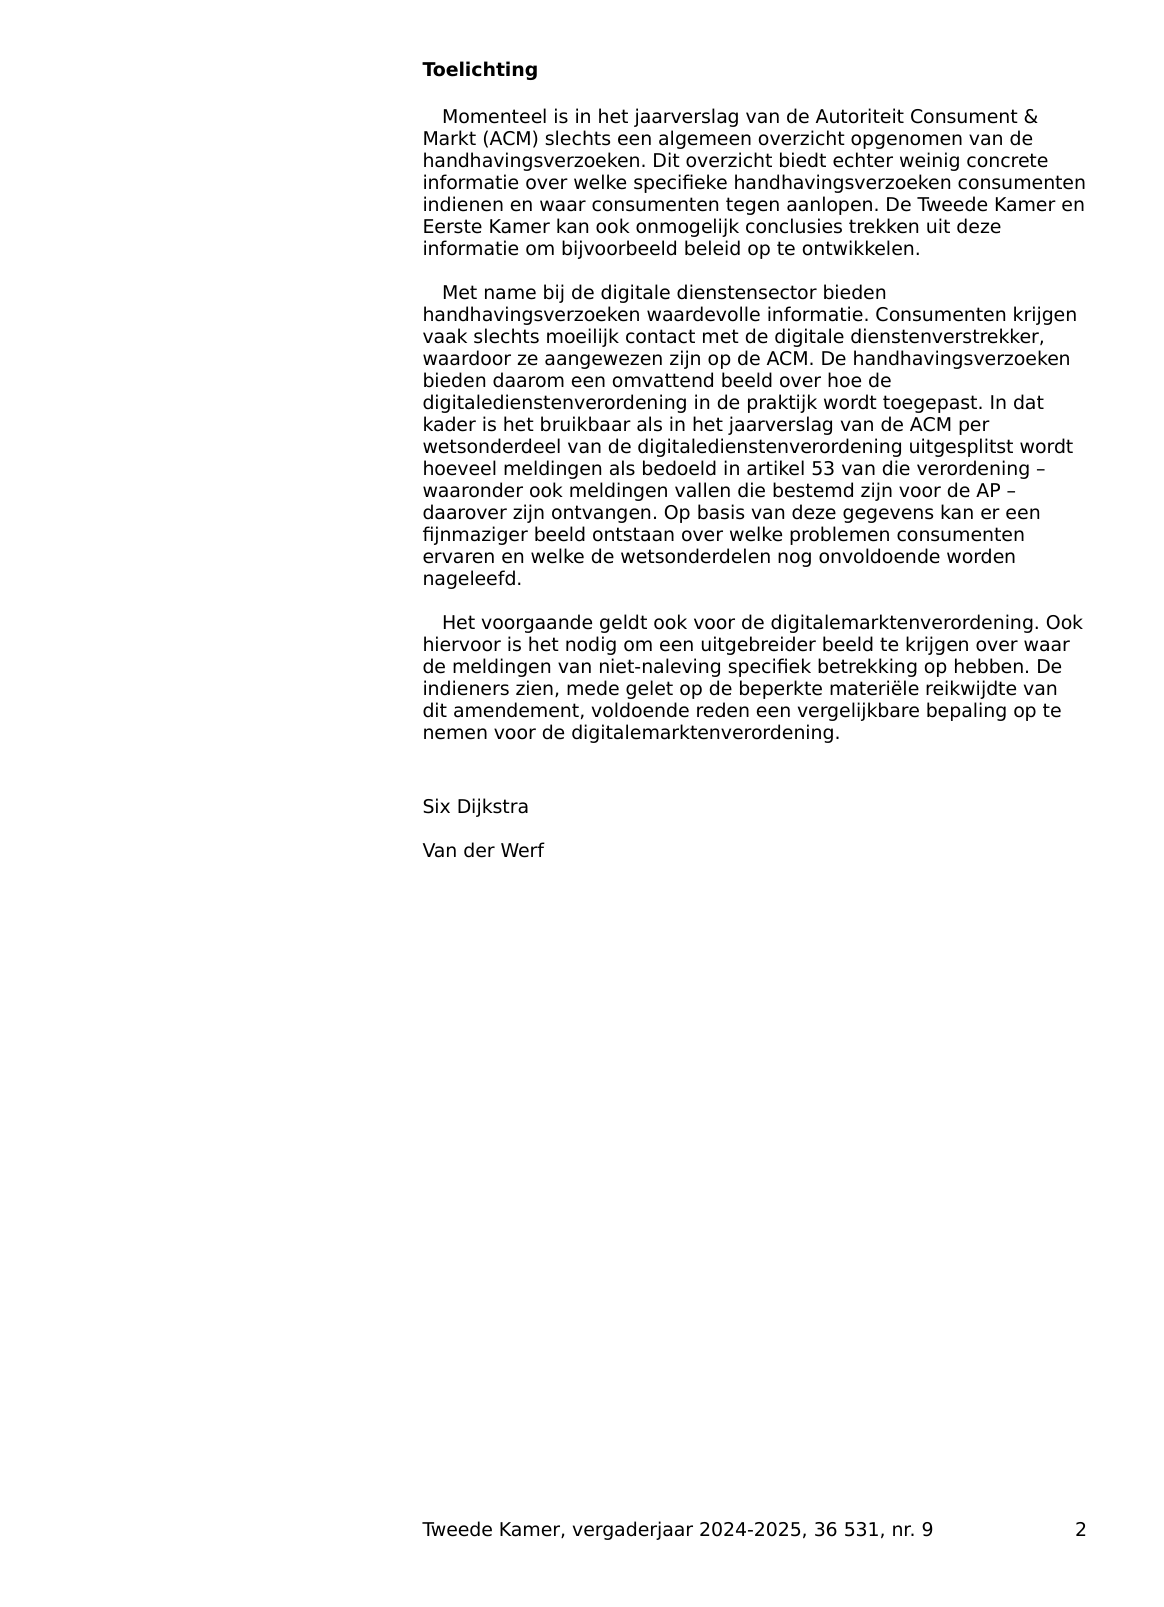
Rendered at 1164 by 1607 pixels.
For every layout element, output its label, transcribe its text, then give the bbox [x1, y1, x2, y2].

text Met name bij de digitale dienstensector bieden handhavingsverzoeken waardevolle informatie. Consumenten krijgen vaak slechts moeilijk contact met de digitale dienstenverstrekker, waardoor ze aangewezen zijn op de ACM. De handhavingsverzoeken bieden daarom een omvattend beeld over hoe de digitaledienstenverordening in de praktijk wordt toegepast. In dat kader is het bruikbaar als in het jaarverslag van de ACM per wetsonderdeel van de digitaledienstenverordening uitgesplitst wordt hoeveel meldingen als bedoeld in artikel 53 van die verordening – waaronder ook meldingen vallen die bestemd zijn voor de AP – daarover zijn ontvangen. Op basis van deze gegevens kan er een fijnmaziger beeld ontstaan over welke problemen consumenten ervaren en welke de wetsonderdelen nog onvoldoende worden nageleefd. [422, 282, 1087, 590]
subtitle Toelichting [422, 59, 1087, 81]
text Het voorgaande geldt ook voor de digitalemarktenverordening. Ook hiervoor is het nodig om een uitgebreider beeld te krijgen over waar de meldingen van niet-naleving specifiek betrekking op hebben. De indieners zien, mede gelet op de beperkte materiële reikwijdte van dit amendement, voldoende reden een vergelijkbare bepaling op te nemen voor de digitalemarktenverordening. [422, 612, 1087, 744]
text Six Dijkstra Van der Werf [422, 774, 1087, 862]
text Momenteel is in het jaarverslag van de Autoriteit Consument & Markt (ACM) slechts een algemeen overzicht opgenomen van de handhavingsverzoeken. Dit overzicht biedt echter weinig concrete informatie over welke specifieke handhavingsverzoeken consumenten indienen en waar consumenten tegen aanlopen. De Tweede Kamer en Eerste Kamer kan ook onmogelijk conclusies trekken uit deze informatie om bijvoorbeeld beleid op te ontwikkelen. [422, 106, 1087, 260]
